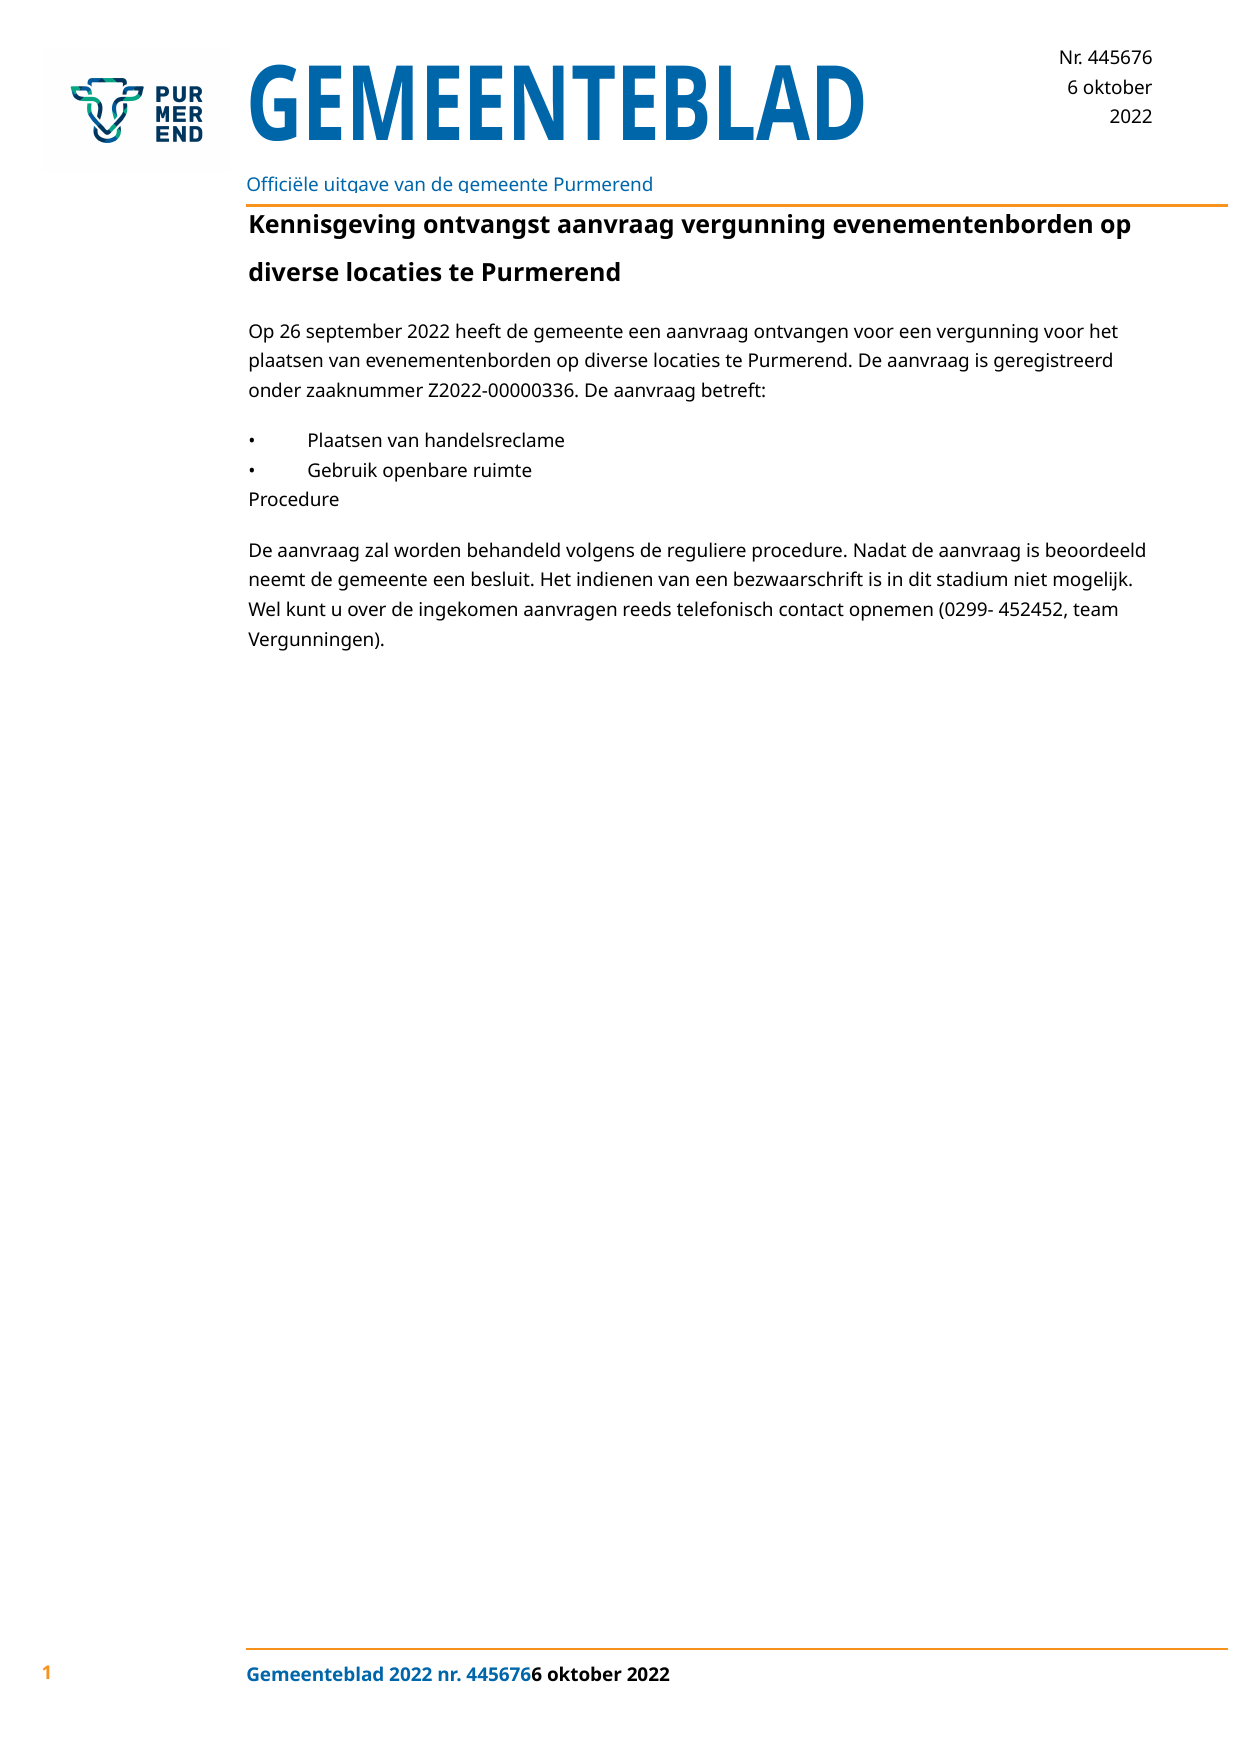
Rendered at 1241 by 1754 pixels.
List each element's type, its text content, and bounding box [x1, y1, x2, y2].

text Kennisgeving ontvangst aanvraag vergunning evenementenborden op diverse locaties te Purmerend [248, 207, 1152, 288]
text De aanvraag zal worden behandeld volgens de reguliere procedure. Nadat de aanvraag is beoordeeld neemt de gemeente een besluit. Het indienen van een bezwaarschrift is in dit stadium niet mogelijk. Wel kunt u over de ingekomen aanvragen reeds telefonisch contact opnemen (0299- 452452, team Vergunningen). [248, 537, 1152, 652]
picture [41, 47, 231, 172]
list Gebruik openbare ruimte [248, 457, 1152, 483]
text Procedure [248, 487, 1152, 512]
list Plaatsen van handelsreclame [248, 427, 1152, 453]
text Op 26 september 2022 heeft de gemeente een aanvraag ontvangen voor een vergunning voor het plaatsen van evenementenborden op diverse locaties te Purmerend. De aanvraag is geregistreerd onder zaaknummer Z2022-00000336. De aanvraag betreft: [248, 318, 1152, 403]
